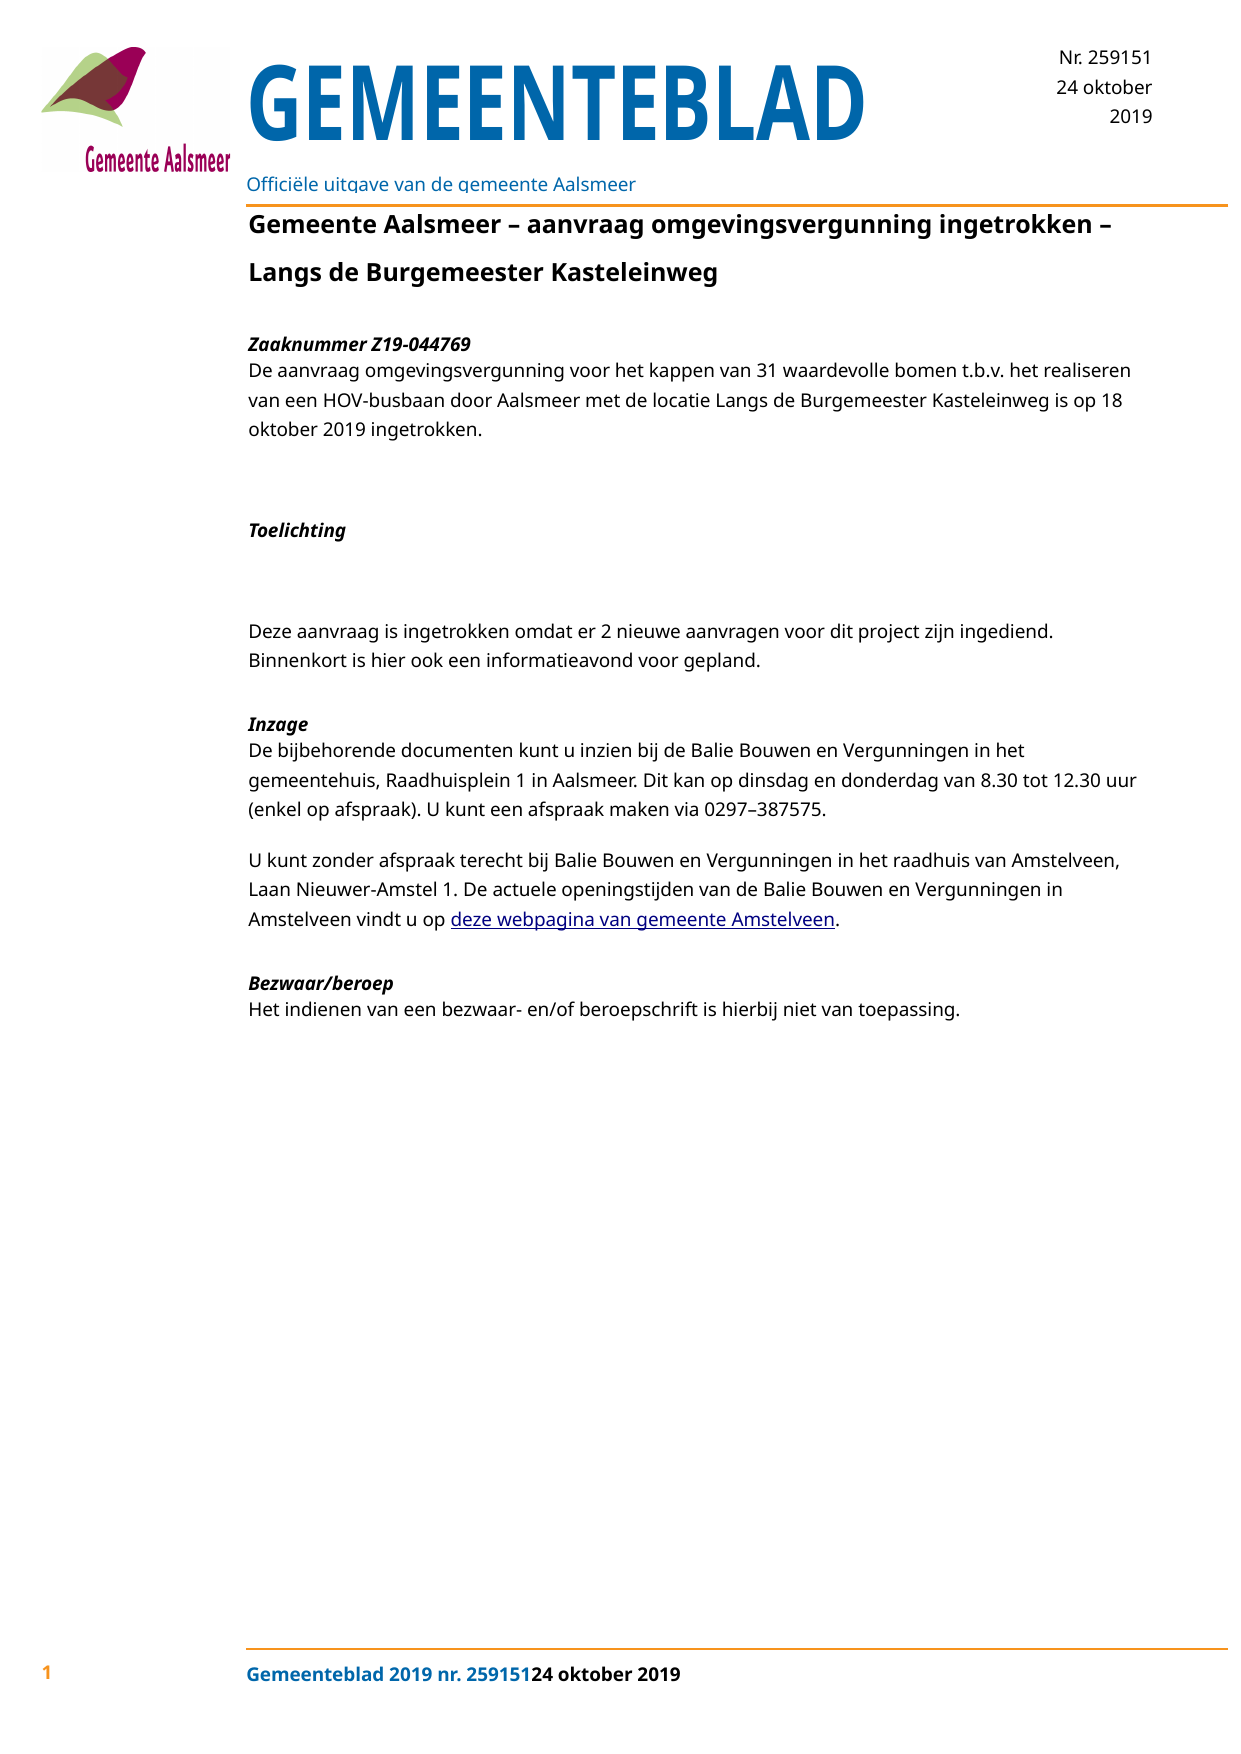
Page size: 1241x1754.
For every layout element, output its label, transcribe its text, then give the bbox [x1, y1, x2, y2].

picture [41, 47, 231, 172]
text U kunt zonder afspraak terecht bij Balie Bouwen en Vergunningen in het raadhuis van Amstelveen, Laan Nieuwer-Amstel 1. De actuele openingstijden van de Balie Bouwen en Vergunningen in Amstelveen vindt u op deze webpagina van gemeente Amstelveen. [248, 847, 1152, 932]
text Zaaknummer Z19-044769 [248, 331, 1152, 357]
text Bezwaar/beroep [248, 970, 1152, 996]
text De aanvraag omgevingsvergunning voor het kappen van 31 waardevolle bomen t.b.v. het realiseren van een HOV-busbaan door Aalsmeer met de locatie Langs de Burgemeester Kasteleinweg is op 18 oktober 2019 ingetrokken. [248, 357, 1152, 442]
text Toelichting [248, 517, 1152, 543]
text Gemeente Aalsmeer – aanvraag omgevingsvergunning ingetrokken – Langs de Burgemeester Kasteleinweg [248, 207, 1152, 288]
text De bijbehorende documenten kunt u inzien bij de Balie Bouwen en Vergunningen in het gemeentehuis, Raadhuisplein 1 in Aalsmeer. Dit kan op dinsdag en donderdag van 8.30 tot 12.30 uur (enkel op afspraak). U kunt een afspraak maken via 0297–387575. [248, 737, 1152, 822]
text Inzage [248, 712, 1152, 737]
text Deze aanvraag is ingetrokken omdat er 2 nieuwe aanvragen voor dit project zijn ingediend. Binnenkort is hier ook een informatieavond voor gepland. [248, 618, 1152, 673]
text Het indienen van een bezwaar- en/of beroepschrift is hierbij niet van toepassing. [248, 996, 1152, 1021]
